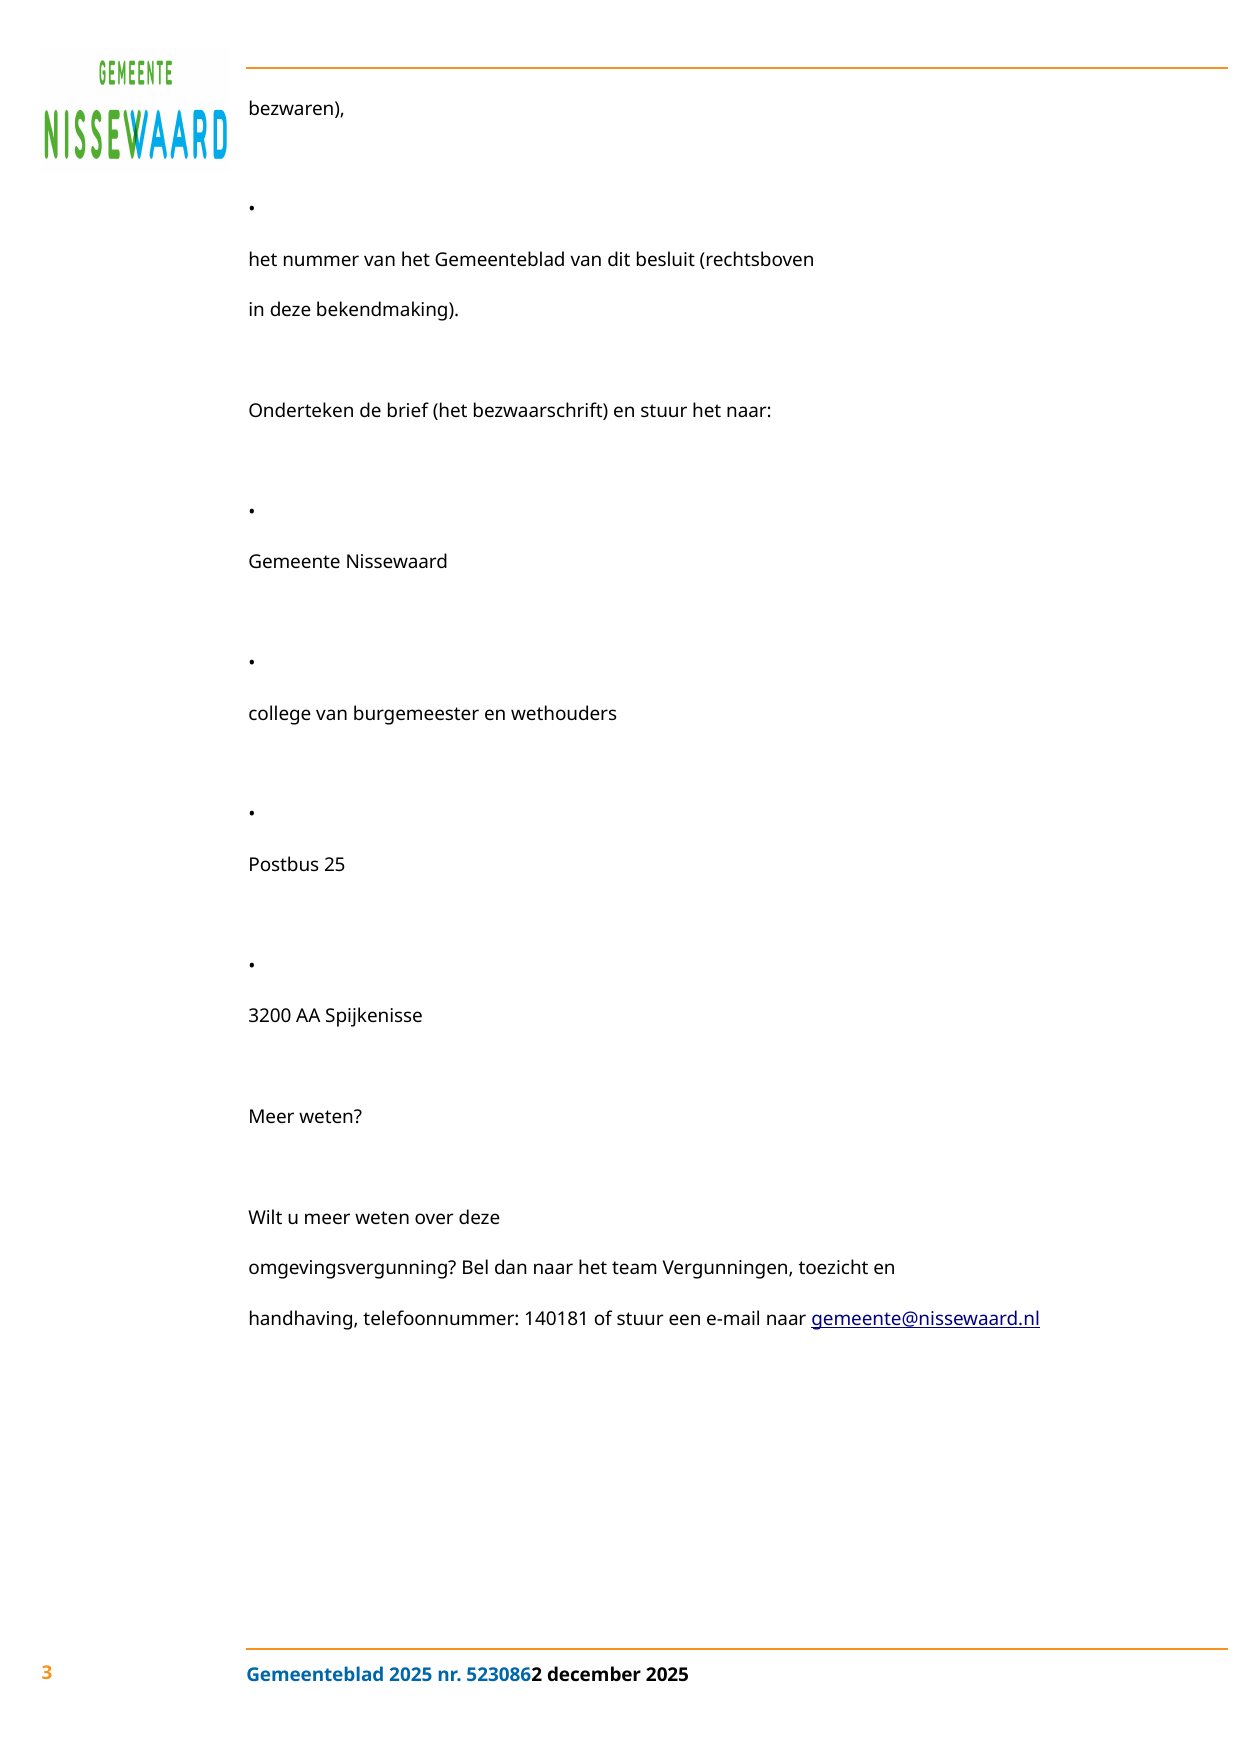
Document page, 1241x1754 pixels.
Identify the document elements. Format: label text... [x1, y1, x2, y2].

text • [248, 649, 1152, 675]
text Onderteken de brief (het bezwaarschrift) en stuur het naar: [248, 397, 1152, 423]
text handhaving, telefoonnummer: 140181 of stuur een e-mail naar gemeente@nissewaard.nl [248, 1305, 1152, 1331]
text Gemeente Nissewaard [248, 548, 1152, 574]
text • [248, 196, 1152, 221]
text • [248, 801, 1152, 826]
text het nummer van het Gemeenteblad van dit besluit (rechtsboven [248, 246, 1152, 272]
text Postbus 25 [248, 851, 1152, 877]
text omgevingsvergunning? Bel dan naar het team Vergunningen, toezicht en [248, 1254, 1152, 1280]
text Wilt u meer weten over deze [248, 1204, 1152, 1230]
text • [248, 952, 1152, 978]
text in deze bekendmaking). [248, 296, 1152, 322]
text bezwaren), [248, 95, 1152, 121]
picture [41, 47, 231, 172]
text 3200 AA Spijkenisse [248, 1002, 1152, 1028]
text college van burgemeester en wethouders [248, 700, 1152, 726]
text • [248, 498, 1152, 524]
text Meer weten? [248, 1103, 1152, 1129]
